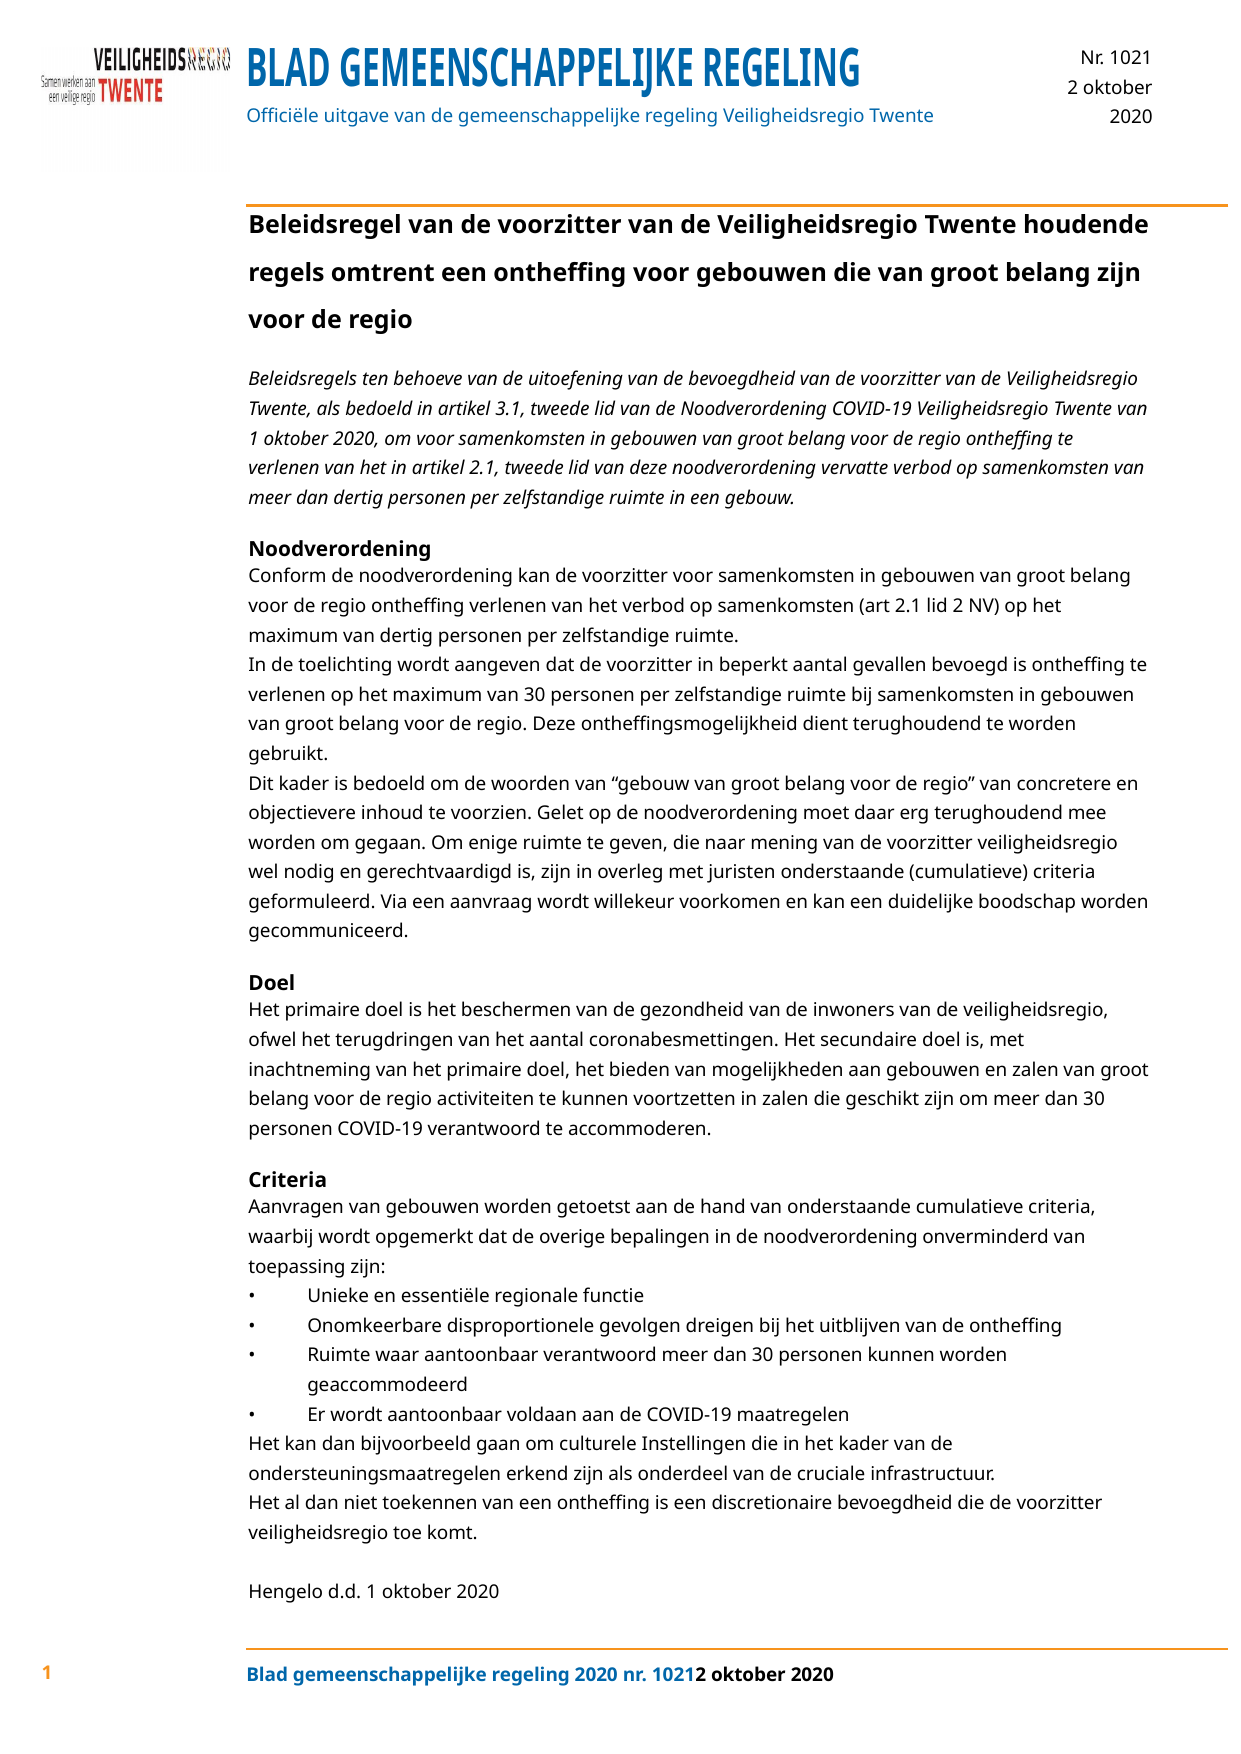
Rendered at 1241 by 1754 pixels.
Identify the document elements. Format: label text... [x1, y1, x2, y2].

list Onomkeerbare disproportionele gevolgen dreigen bij het uitblijven van de ontheffing [248, 1312, 1152, 1338]
text Aanvragen van gebouwen worden getoetst aan de hand van onderstaande cumulatieve criteria, waarbij wordt opgemerkt dat de overige bepalingen in de noodverordening onverminderd van toepassing zijn: [248, 1194, 1152, 1279]
text Beleidsregels ten behoeve van de uitoefening van de bevoegdheid van de voorzitter van de Veiligheidsregio Twente, als bedoeld in artikel 3.1, tweede lid van de Noodverordening COVID-19 Veiligheidsregio Twente van 1 oktober 2020, om voor samenkomsten in gebouwen van groot belang voor de regio ontheffing te verlenen van het in artikel 2.1, tweede lid van deze noodverordening vervatte verbod op samenkomsten van meer dan dertig personen per zelfstandige ruimte in een gebouw. [248, 366, 1152, 509]
text Noodverordening [248, 534, 1152, 563]
text Het primaire doel is het beschermen van de gezondheid van de inwoners van de veiligheidsregio, ofwel het terugdringen van het aantal coronabesmettingen. Het secundaire doel is, met inachtneming van het primaire doel, het bieden van mogelijkheden aan gebouwen en zalen van groot belang voor de regio activiteiten te kunnen voortzetten in zalen die geschikt zijn om meer dan 30 personen COVID-19 verantwoord te accommoderen. [248, 997, 1152, 1141]
text In de toelichting wordt aangeven dat de voorzitter in beperkt aantal gevallen bevoegd is ontheffing te verlenen op het maximum van 30 personen per zelfstandige ruimte bij samenkomsten in gebouwen van groot belang voor de regio. Deze ontheffingsmogelijkheid dient terughoudend te worden gebruikt. [248, 651, 1152, 766]
text Conform de noodverordening kan de voorzitter voor samenkomsten in gebouwen van groot belang voor de regio ontheffing verlenen van het verbod op samenkomsten (art 2.1 lid 2 NV) op het maximum van dertig personen per zelfstandige ruimte. [248, 563, 1152, 648]
text Dit kader is bedoeld om de woorden van “gebouw van groot belang voor de regio” van concretere en objectievere inhoud te voorzien. Gelet op de noodverordening moet daar erg terughoudend mee worden om gegaan. Om enige ruimte te geven, die naar mening van de voorzitter veiligheidsregio wel nodig en gerechtvaardigd is, zijn in overleg met juristen onderstaande (cumulatieve) criteria geformuleerd. Via een aanvraag wordt willekeur voorkomen en kan een duidelijke boodschap worden gecommuniceerd. [248, 770, 1152, 943]
picture [41, 47, 231, 172]
text Beleidsregel van de voorzitter van de Veiligheidsregio Twente houdende regels omtrent een ontheffing voor gebouwen die van groot belang zijn voor de regio [248, 207, 1152, 336]
text Doel [248, 968, 1152, 997]
text Criteria [248, 1165, 1152, 1194]
list Unieke en essentiële regionale functie [248, 1282, 1152, 1308]
list Ruimte waar aantoonbaar verantwoord meer dan 30 personen kunnen worden geaccommodeerd [248, 1342, 1152, 1397]
text Het kan dan bijvoorbeeld gaan om culturele Instellingen die in het kader van de ondersteuningsmaatregelen erkend zijn als onderdeel van de cruciale infrastructuur. [248, 1430, 1152, 1486]
text Hengelo d.d. 1 oktober 2020 [248, 1578, 1152, 1604]
list Er wordt aantoonbaar voldaan aan de COVID-19 maatregelen [248, 1401, 1152, 1427]
text Het al dan niet toekennen van een ontheffing is een discretionaire bevoegdheid die de voorzitter veiligheidsregio toe komt. [248, 1489, 1152, 1545]
